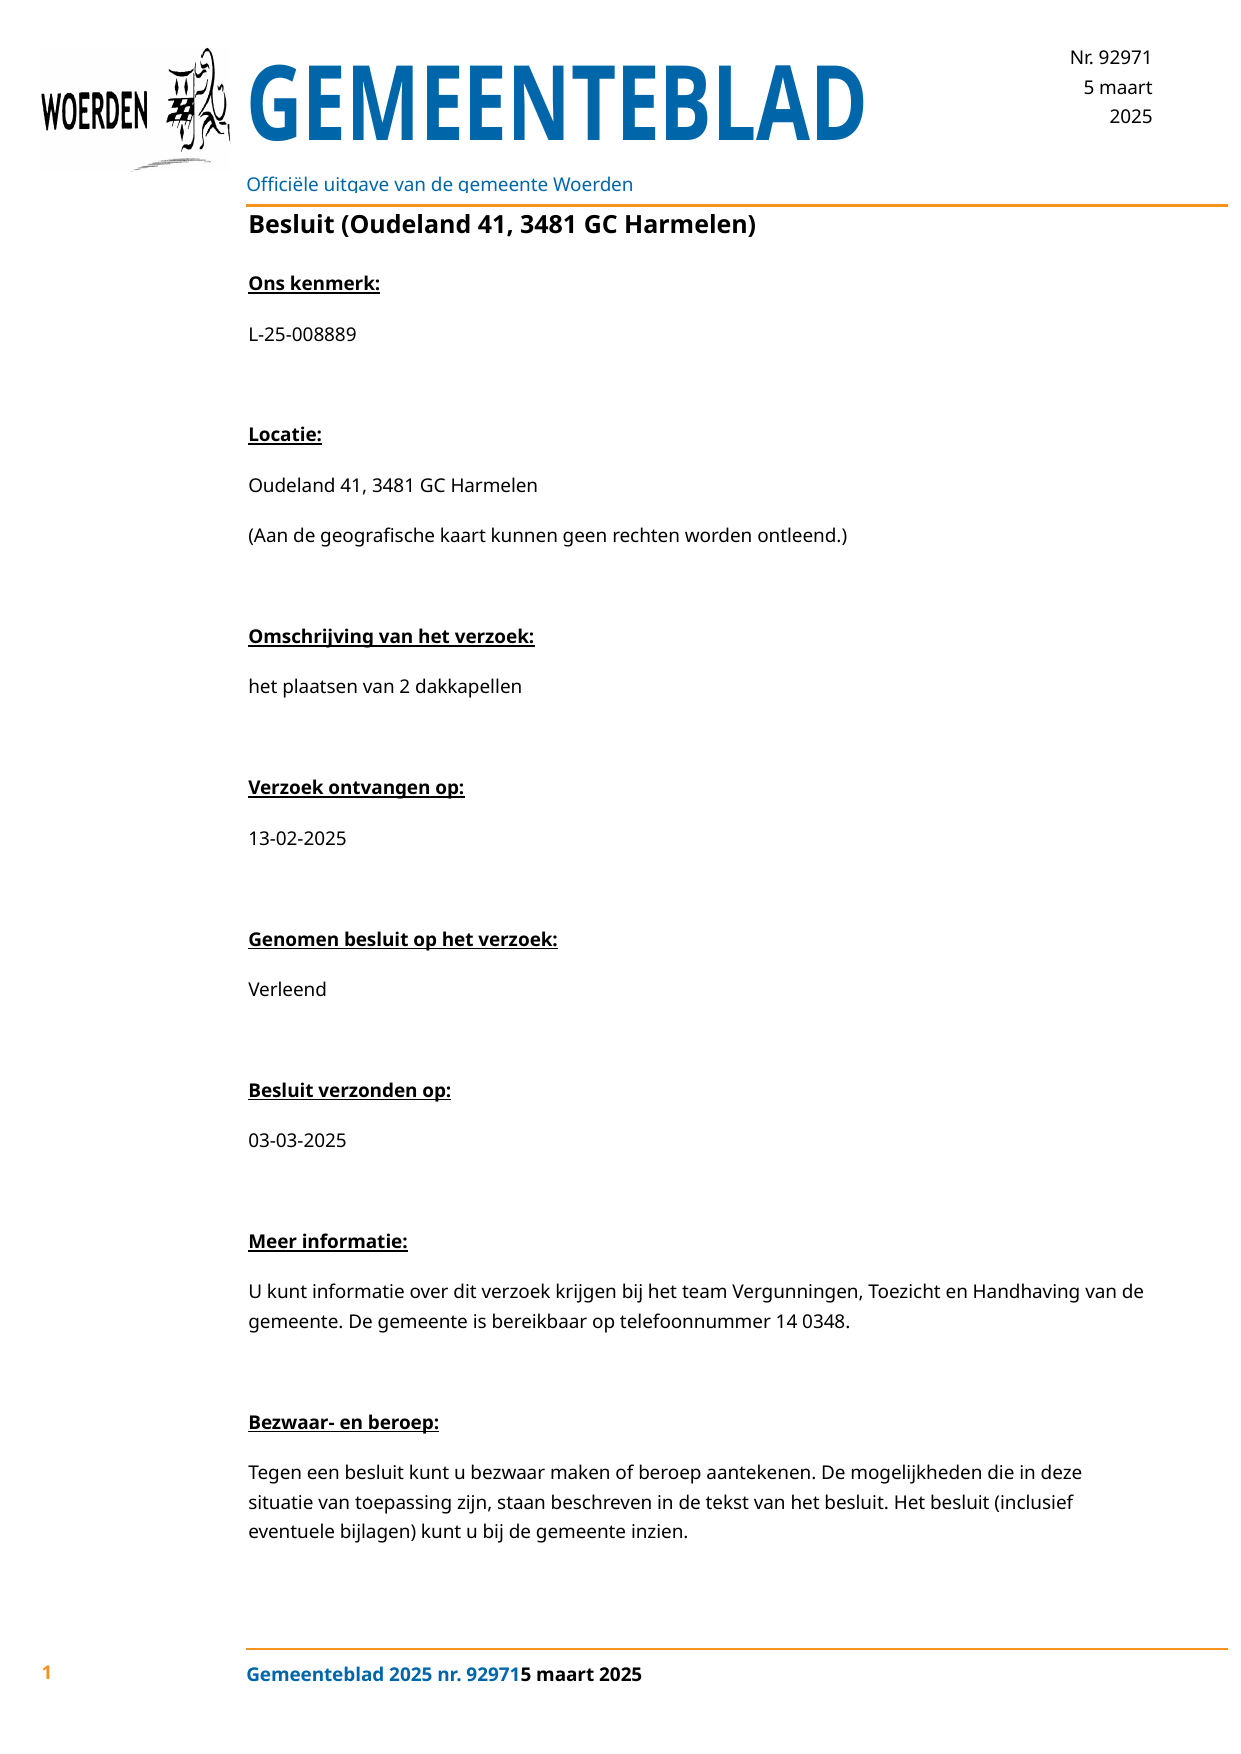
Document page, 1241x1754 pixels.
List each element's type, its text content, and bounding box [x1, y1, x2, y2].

text 03-03-2025 [248, 1127, 1152, 1153]
text Verleend [248, 976, 1152, 1002]
text 13-02-2025 [248, 825, 1152, 851]
text Verzoek ontvangen op: [248, 774, 1152, 800]
text U kunt informatie over dit verzoek krijgen bij het team Vergunningen, Toezicht en Handhaving van de gemeente. De gemeente is bereikbaar op telefoonnummer 14 0348. [248, 1279, 1152, 1334]
text Locatie: [248, 422, 1152, 447]
text Besluit verzonden op: [248, 1077, 1152, 1103]
text (Aan de geografische kaart kunnen geen rechten worden ontleend.) [248, 522, 1152, 548]
text Oudeland 41, 3481 GC Harmelen [248, 472, 1152, 498]
text Tegen een besluit kunt u bezwaar maken of beroep aantekenen. De mogelijkheden die in deze situatie van toepassing zijn, staan beschreven in de tekst van het besluit. Het besluit (inclusief eventuele bijlagen) kunt u bij de gemeente inzien. [248, 1459, 1152, 1544]
text Meer informatie: [248, 1228, 1152, 1254]
picture [41, 47, 231, 172]
text Genomen besluit op het verzoek: [248, 926, 1152, 951]
text L-25-008889 [248, 321, 1152, 346]
text Bezwaar- en beroep: [248, 1409, 1152, 1435]
text Ons kenmerk: [248, 270, 1152, 296]
text Besluit (Oudeland 41, 3481 GC Harmelen) [248, 207, 1152, 241]
text het plaatsen van 2 dakkapellen [248, 674, 1152, 699]
text Omschrijving van het verzoek: [248, 623, 1152, 649]
